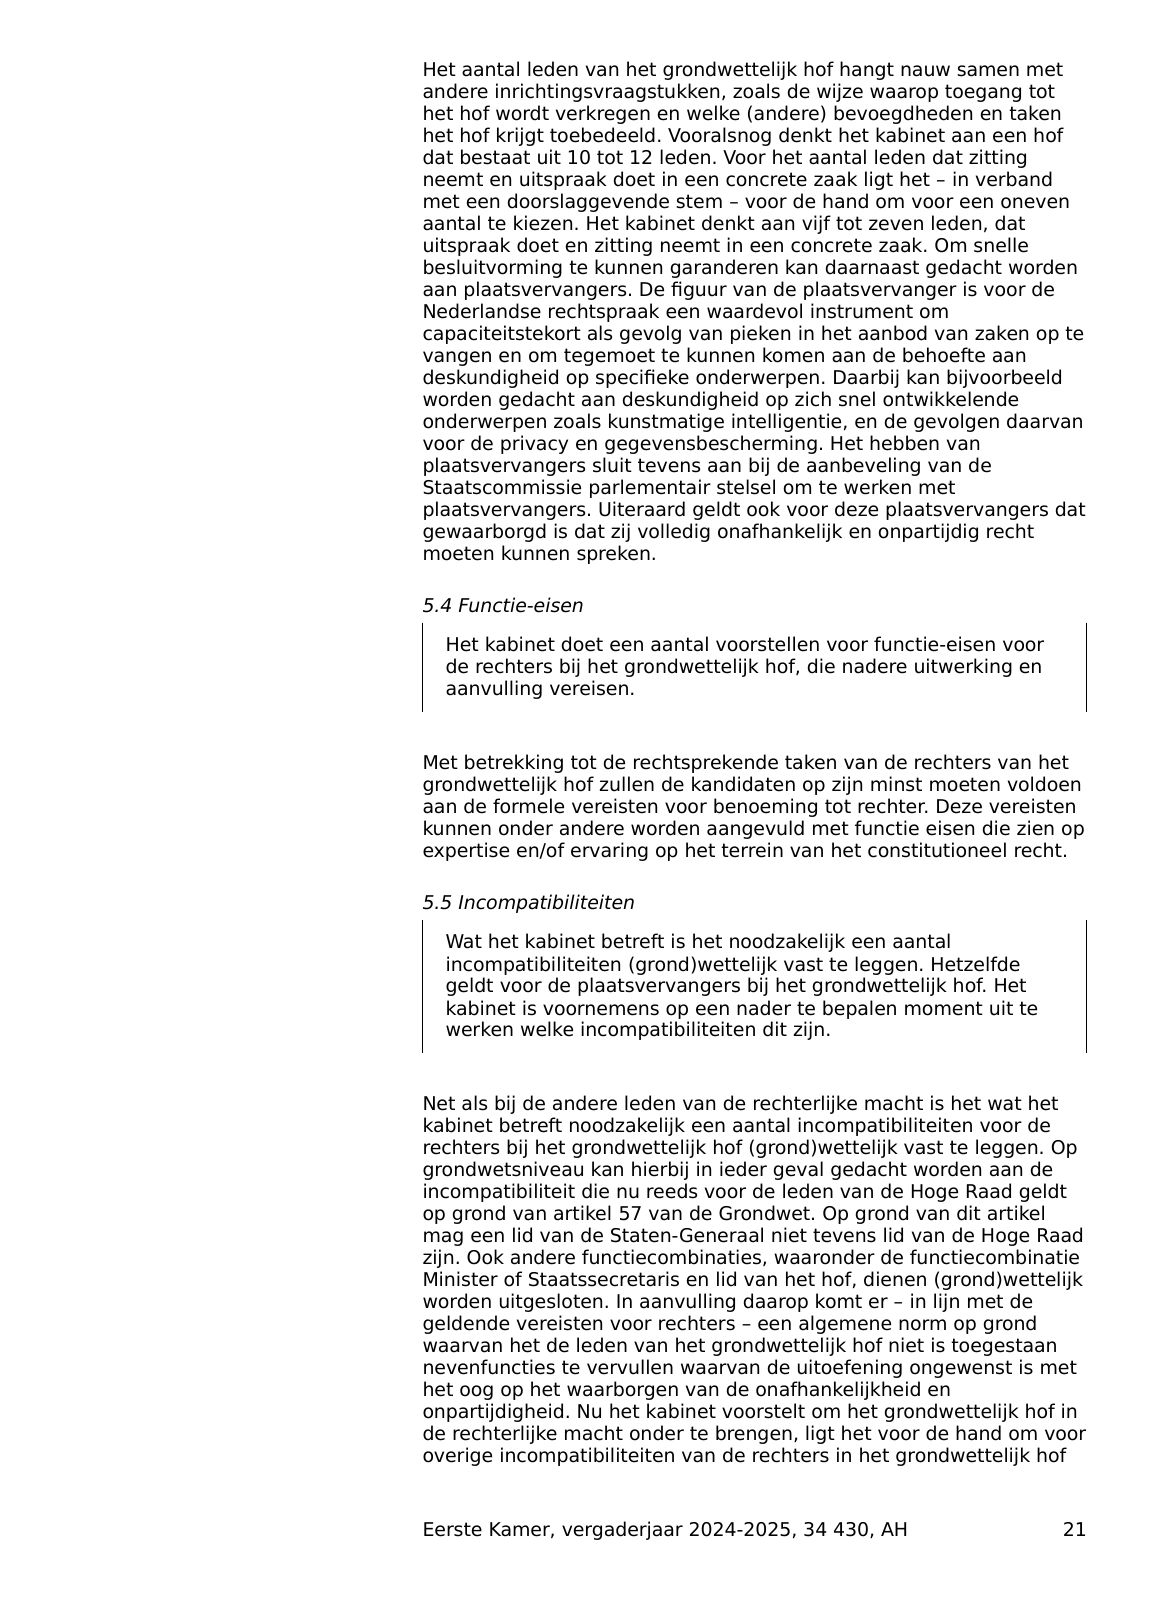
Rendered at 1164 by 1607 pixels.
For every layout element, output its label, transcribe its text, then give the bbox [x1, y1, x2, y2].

subtitle 5.4 Functie-eisen [422, 594, 1087, 617]
subtitle 5.5 Incompatibiliteiten [422, 892, 1087, 914]
text Met betrekking tot de rechtsprekende taken van de rechters van het grondwettelijk hof zullen de kandidaten op zijn minst moeten voldoen aan de formele vereisten voor benoeming tot rechter. Deze vereisten kunnen onder andere worden aangevuld met functie eisen die zien op expertise en/of ervaring op het terrein van het constitutioneel recht. [422, 752, 1087, 862]
table_header Wat het kabinet betreft is het noodzakelijk een aantal incompatibiliteiten (grond)wettelijk vast te leggen. Hetzelfde geldt voor de plaatsvervangers bij het grondwettelijk hof. Het kabinet is voornemens op een nader te bepalen moment uit te werken welke incompatibiliteiten dit zijn. [423, 920, 1086, 1053]
text Net als bij de andere leden van de rechterlijke macht is het wat het kabinet betreft noodzakelijk een aantal incompatibiliteiten voor de rechters bij het grondwettelijk hof (grond)wettelijk vast te leggen. Op grondwetsniveau kan hierbij in ieder geval gedacht worden aan de incompatibiliteit die nu reeds voor de leden van de Hoge Raad geldt op grond van artikel 57 van de Grondwet. Op grond van dit artikel mag een lid van de Staten-Generaal niet tevens lid van de Hoge Raad zijn. Ook andere functiecombinaties, waaronder de functiecombinatie Minister of Staatssecretaris en lid van het hof, dienen (grond)wettelijk worden uitgesloten. In aanvulling daarop komt er – in lijn met de geldende vereisten voor rechters – een algemene norm op grond waarvan het de leden van het grondwettelijk hof niet is toegestaan nevenfuncties te vervullen waarvan de uitoefening ongewenst is met het oog op het waarborgen van de onafhankelijkheid en onpartijdigheid. Nu het kabinet voorstelt om het grondwettelijk hof in de rechterlijke macht onder te brengen, ligt het voor de hand om voor overige incompatibiliteiten van de rechters in het grondwettelijk hof [422, 1093, 1087, 1467]
table_header Het kabinet doet een aantal voorstellen voor functie-eisen voor de rechters bij het grondwettelijk hof, die nadere uitwerking en aanvulling vereisen. [423, 623, 1086, 712]
text Het aantal leden van het grondwettelijk hof hangt nauw samen met andere inrichtingsvraagstukken, zoals de wijze waarop toegang tot het hof wordt verkregen en welke (andere) bevoegdheden en taken het hof krijgt toebedeeld. Vooralsnog denkt het kabinet aan een hof dat bestaat uit 10 tot 12 leden. Voor het aantal leden dat zitting neemt en uitspraak doet in een concrete zaak ligt het – in verband met een doorslaggevende stem – voor de hand om voor een oneven aantal te kiezen. Het kabinet denkt aan vijf tot zeven leden, dat uitspraak doet en zitting neemt in een concrete zaak. Om snelle besluitvorming te kunnen garanderen kan daarnaast gedacht worden aan plaatsvervangers. De figuur van de plaatsvervanger is voor de Nederlandse rechtspraak een waardevol instrument om capaciteitstekort als gevolg van pieken in het aanbod van zaken op te vangen en om tegemoet te kunnen komen aan de behoefte aan deskundigheid op specifieke onderwerpen. Daarbij kan bijvoorbeeld worden gedacht aan deskundigheid op zich snel ontwikkelende onderwerpen zoals kunstmatige intelligentie, en de gevolgen daarvan voor de privacy en gegevensbescherming. Het hebben van plaatsvervangers sluit tevens aan bij de aanbeveling van de Staatscommissie parlementair stelsel om te werken met plaatsvervangers. Uiteraard geldt ook voor deze plaatsvervangers dat gewaarborgd is dat zij volledig onafhankelijk en onpartijdig recht moeten kunnen spreken. [422, 59, 1087, 564]
